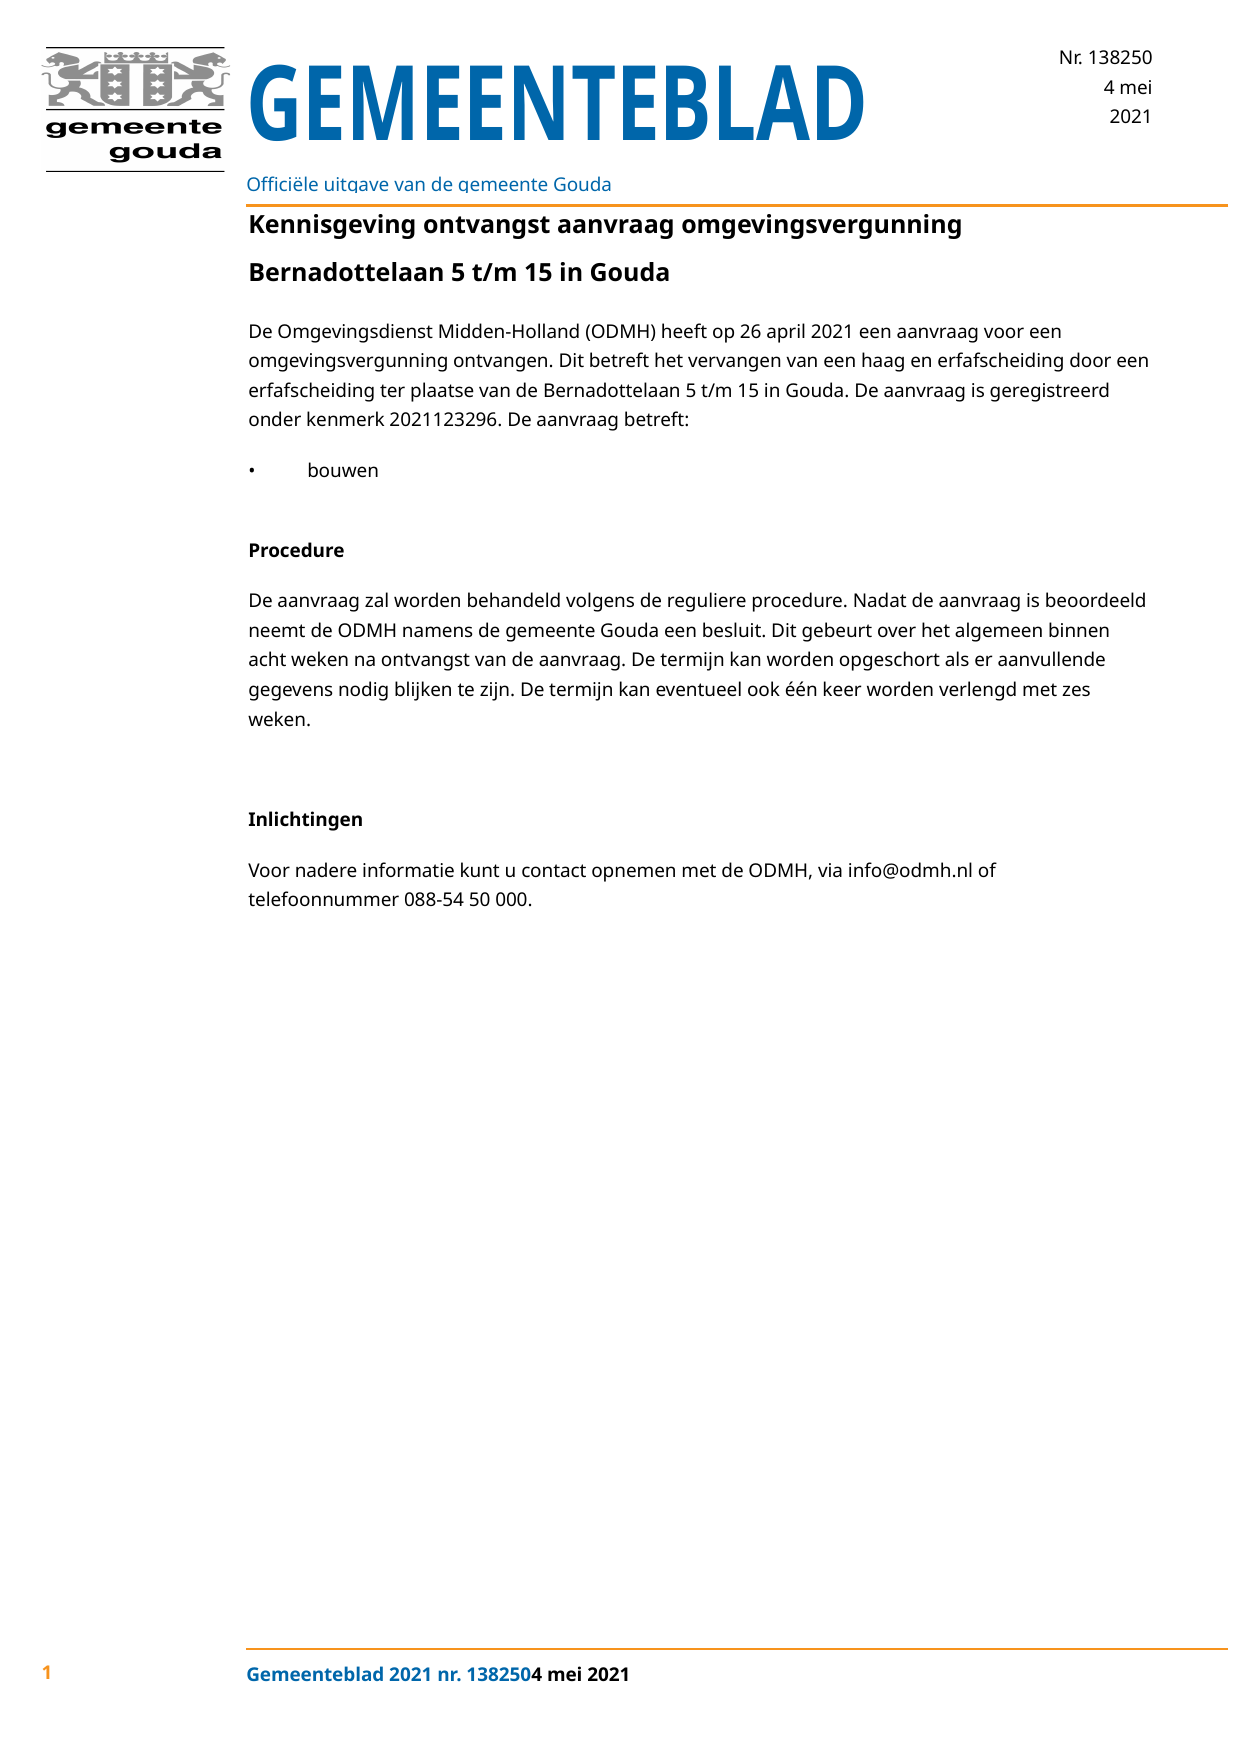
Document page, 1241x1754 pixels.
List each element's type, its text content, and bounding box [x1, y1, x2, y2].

text De Omgevingsdienst Midden-Holland (ODMH) heeft op 26 april 2021 een aanvraag voor een omgevingsvergunning ontvangen. Dit betreft het vervangen van een haag en erfafscheiding door een erfafscheiding ter plaatse van de Bernadottelaan 5 t/m 15 in Gouda. De aanvraag is geregistreerd onder kenmerk 2021123296. De aanvraag betreft: [248, 318, 1152, 432]
text De aanvraag zal worden behandeld volgens de reguliere procedure. Nadat de aanvraag is beoordeeld neemt de ODMH namens de gemeente Gouda een besluit. Dit gebeurt over het algemeen binnen acht weken na ontvangst van de aanvraag. De termijn kan worden opgeschort als er aanvullende gegevens nodig blijken te zijn. De termijn kan eventueel ook één keer worden verlengd met zes weken. [248, 587, 1152, 732]
list bouwen [248, 457, 1152, 483]
picture [41, 47, 231, 172]
text Kennisgeving ontvangst aanvraag omgevingsvergunning Bernadottelaan 5 t/m 15 in Gouda [248, 207, 1152, 288]
text Voor nadere informatie kunt u contact opnemen met de ODMH, via info@odmh.nl of telefoonnummer 088-54 50 000. [248, 857, 1152, 912]
text Procedure [248, 537, 1152, 563]
text Inlichtingen [248, 807, 1152, 832]
